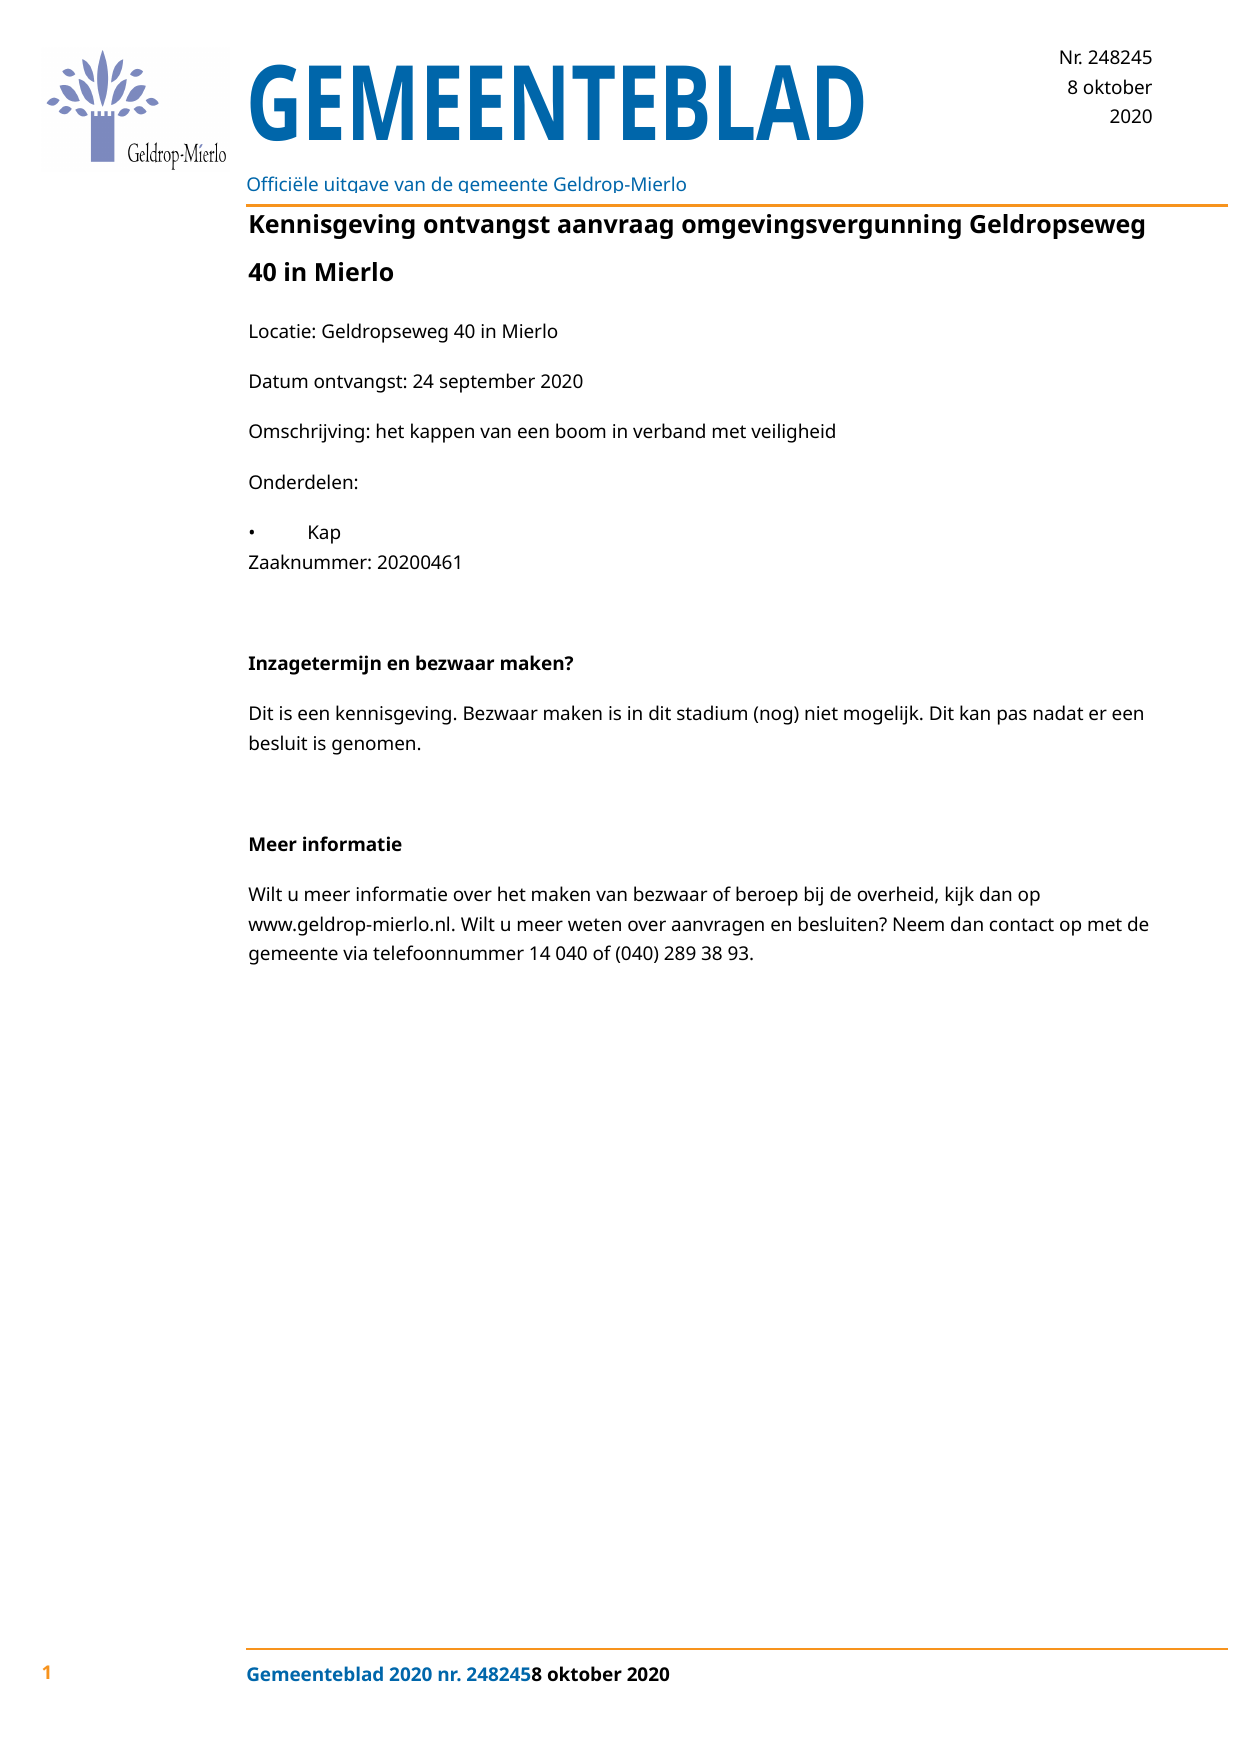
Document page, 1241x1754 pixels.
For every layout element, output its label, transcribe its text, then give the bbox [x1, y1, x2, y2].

picture [41, 47, 231, 172]
text Omschrijving: het kappen van een boom in verband met veiligheid [248, 419, 1152, 444]
text Onderdelen: [248, 469, 1152, 495]
text Wilt u meer informatie over het maken van bezwaar of beroep bij de overheid, kijk dan op www.geldrop-mierlo.nl. Wilt u meer weten over aanvragen en besluiten? Neem dan contact op met de gemeente via telefoonnummer 14 040 of (040) 289 38 93. [248, 881, 1152, 966]
text Meer informatie [248, 831, 1152, 857]
list Kap [248, 519, 1152, 545]
text Locatie: Geldropseweg 40 in Mierlo [248, 318, 1152, 344]
text Dit is een kennisgeving. Bezwaar maken is in dit stadium (nog) niet mogelijk. Dit kan pas nadat er een besluit is genomen. [248, 700, 1152, 756]
text Inzagetermijn en bezwaar maken? [248, 650, 1152, 676]
text Datum ontvangst: 24 september 2020 [248, 368, 1152, 394]
text Zaaknummer: 20200461 [248, 549, 1152, 575]
text Kennisgeving ontvangst aanvraag omgevingsvergunning Geldropseweg 40 in Mierlo [248, 207, 1152, 288]
